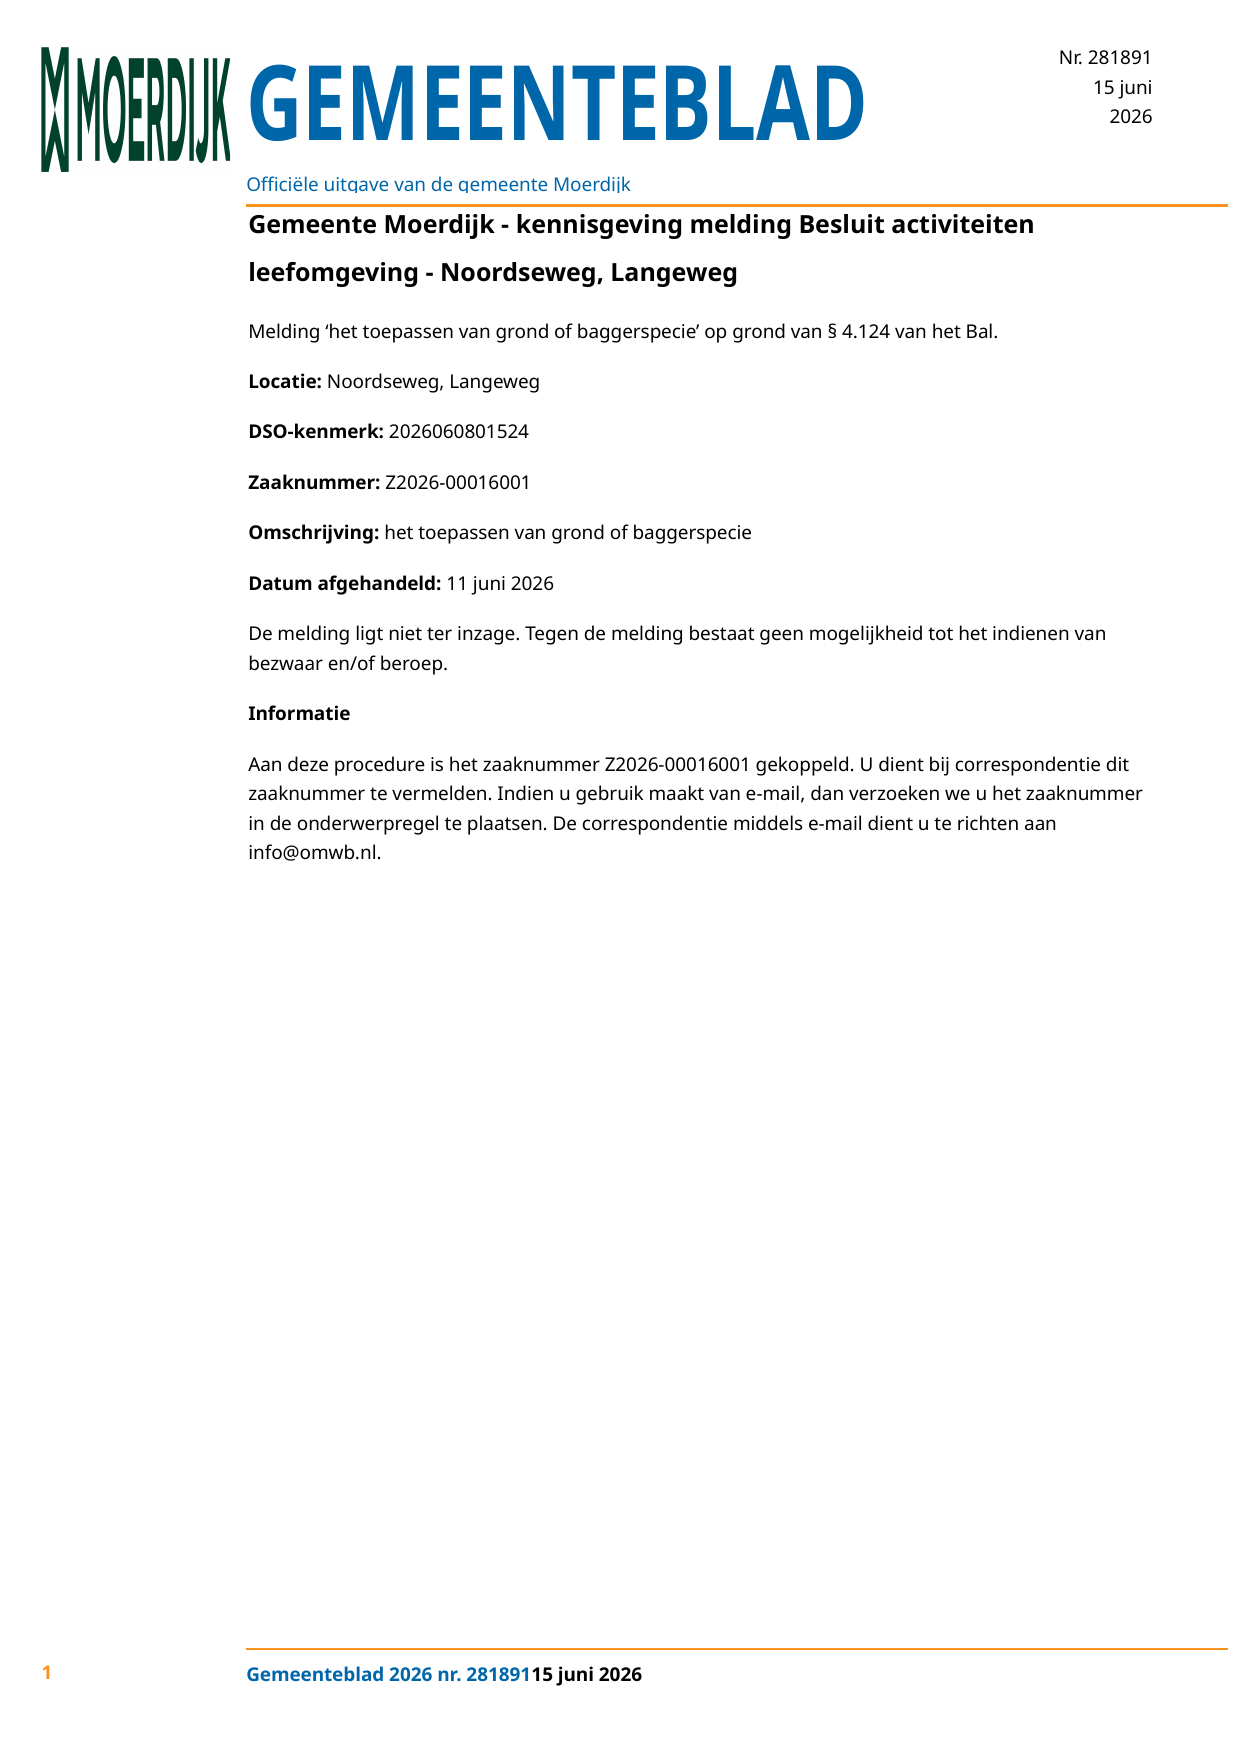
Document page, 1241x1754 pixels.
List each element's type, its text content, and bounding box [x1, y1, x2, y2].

text DSO-kenmerk: 2026060801524 [248, 419, 1152, 444]
text Omschrijving: het toepassen van grond of baggerspecie [248, 519, 1152, 545]
picture [41, 47, 231, 172]
text Gemeente Moerdijk - kennisgeving melding Besluit activiteiten leefomgeving - Noordseweg, Langeweg [248, 207, 1152, 288]
text Zaaknummer: Z2026-00016001 [248, 469, 1152, 495]
text Informatie [248, 700, 1152, 726]
text Datum afgehandeld: 11 juni 2026 [248, 570, 1152, 596]
text Aan deze procedure is het zaaknummer Z2026-00016001 gekoppeld. U dient bij correspondentie dit zaaknummer te vermelden. Indien u gebruik maakt van e-mail, dan verzoeken we u het zaaknummer in de onderwerpregel te plaatsen. De correspondentie middels e-mail dient u te richten aan info@omwb.nl. [248, 751, 1152, 865]
text Melding ‘het toepassen van grond of baggerspecie’ op grond van § 4.124 van het Bal. [248, 318, 1152, 344]
text De melding ligt niet ter inzage. Tegen de melding bestaat geen mogelijkheid tot het indienen van bezwaar en/of beroep. [248, 620, 1152, 676]
text Locatie: Noordseweg, Langeweg [248, 368, 1152, 394]
